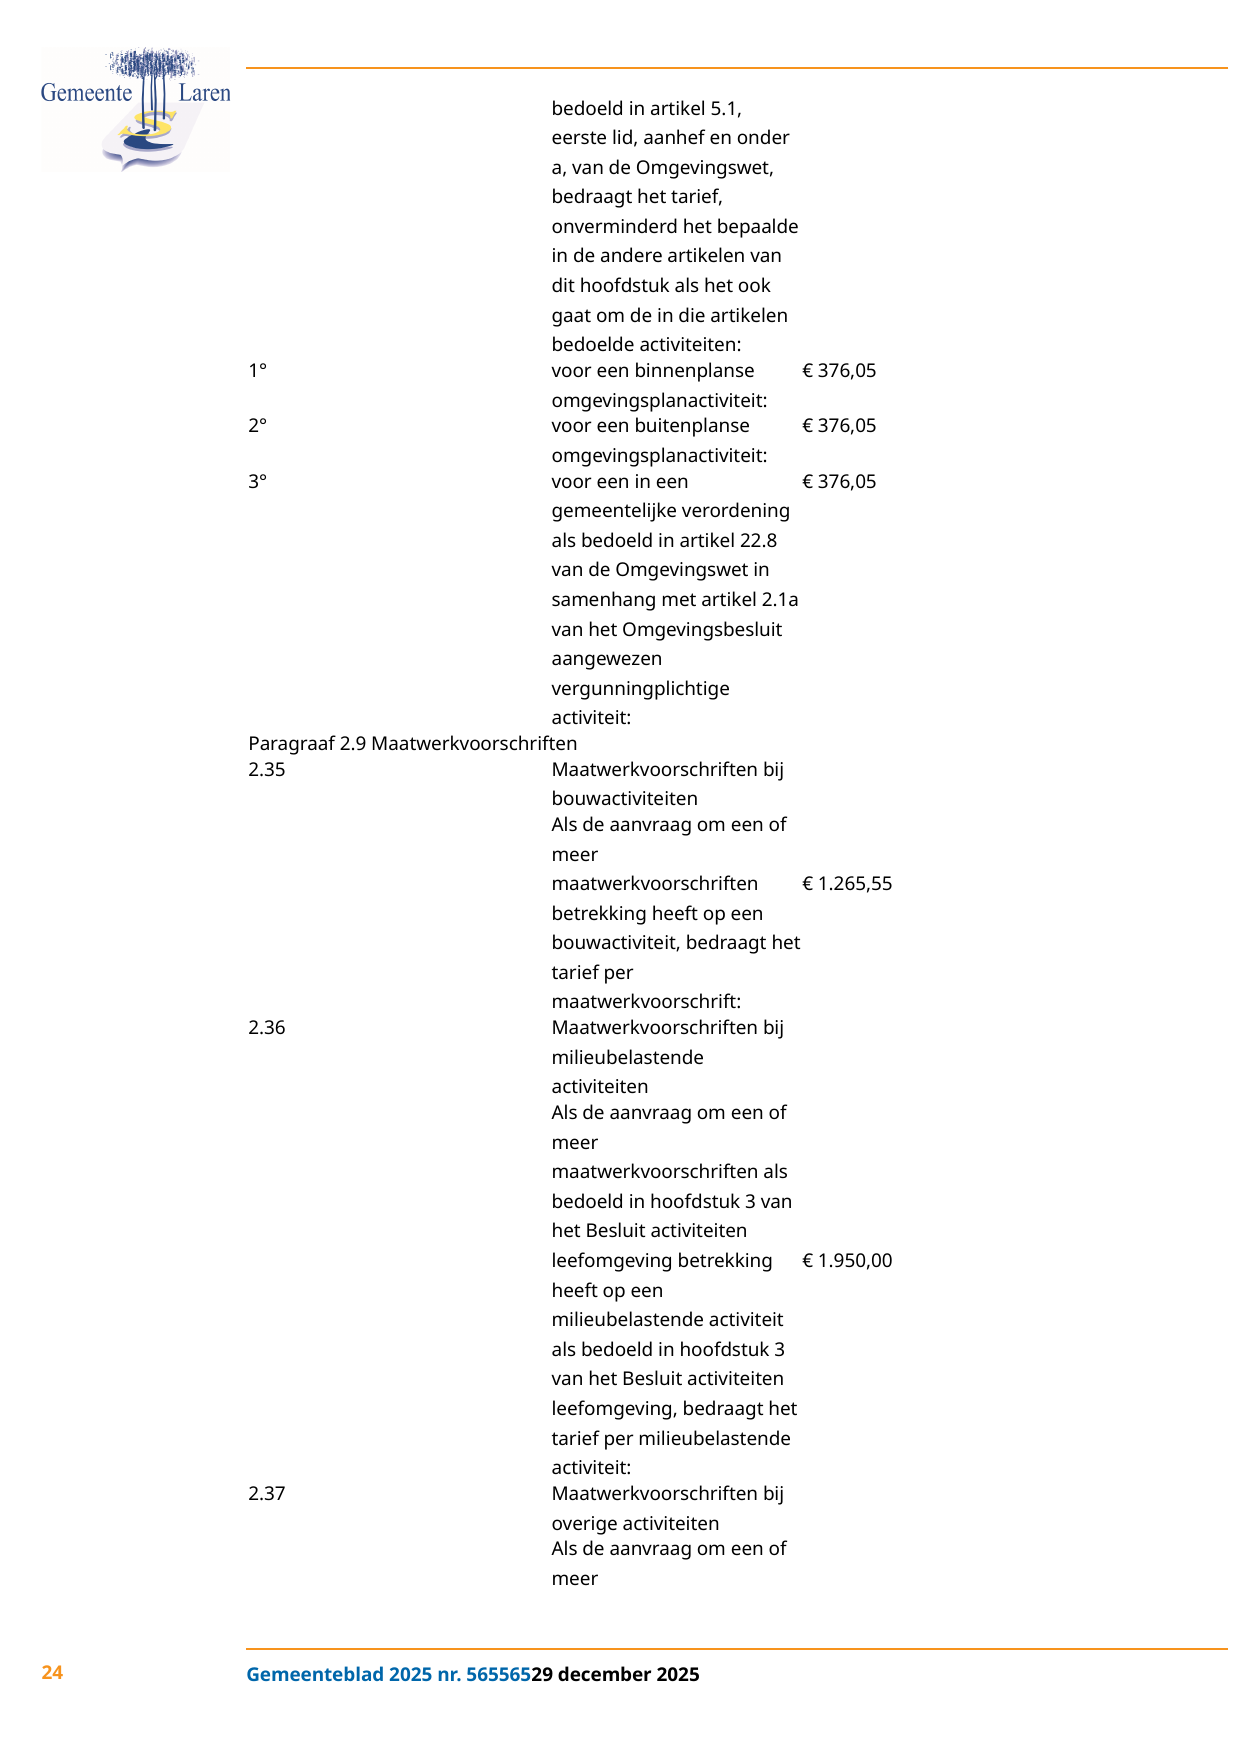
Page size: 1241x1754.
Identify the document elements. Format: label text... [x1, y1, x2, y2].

table_cell € 1.950,00 [802, 1099, 1152, 1480]
table_cell voor een buitenplanse omgevingsplanactiviteit: [551, 413, 802, 468]
table_cell [802, 95, 1152, 357]
table_cell 2.37 [248, 1480, 551, 1535]
table_cell [248, 1535, 551, 1591]
table_cell € 376,05 [802, 413, 1152, 468]
table_cell voor een binnenplanse omgevingsplanactiviteit: [551, 357, 802, 412]
table_cell € 376,05 [802, 468, 1152, 730]
table_cell 2.36 [248, 1015, 551, 1099]
table_cell [802, 756, 1152, 811]
picture [41, 47, 231, 172]
table_cell [248, 1099, 551, 1480]
table_cell bedoeld in artikel 5.1, eerste lid, aanhef en onder a, van de Omgevingswet, bedraagt het tarief, onverminderd het bepaalde in de andere artikelen van dit hoofdstuk als het ook gaat om de in die artikelen bedoelde activiteiten: [551, 95, 802, 357]
table_cell Als de aanvraag om een of meer maatwerkvoorschriften als bedoeld in hoofdstuk 3 van het Besluit activiteiten leefomgeving betrekking heeft op een milieubelastende activiteit als bedoeld in hoofdstuk 3 van het Besluit activiteiten leefomgeving, bedraagt het tarief per milieubelastende activiteit: [551, 1099, 802, 1480]
table_cell voor een in een gemeentelijke verordening als bedoeld in artikel 22.8 van de Omgevingswet in samenhang met artikel 2.1a van het Omgevingsbesluit aangewezen vergunningplichtige activiteit: [551, 468, 802, 730]
table_cell Als de aanvraag om een of meer maatwerkvoorschriften betrekking heeft op een bouwactiviteit, bedraagt het tarief per maatwerkvoorschrift: [551, 811, 802, 1014]
table_cell [802, 730, 1152, 756]
table_cell 1° [248, 357, 551, 412]
table_cell Maatwerkvoorschriften bij bouwactiviteiten [551, 756, 802, 811]
table_cell [802, 1015, 1152, 1099]
table_cell Als de aanvraag om een of meer [551, 1535, 802, 1591]
table_cell € 1.265,55 [802, 811, 1152, 1014]
table_cell [802, 1480, 1152, 1535]
table_cell Maatwerkvoorschriften bij overige activiteiten [551, 1480, 802, 1535]
table_cell [248, 95, 551, 357]
table_cell [802, 1535, 1152, 1591]
table_cell [248, 811, 551, 1014]
table_cell 2° [248, 413, 551, 468]
table_cell € 376,05 [802, 357, 1152, 412]
table_cell Maatwerkvoorschriften bij milieubelastende activiteiten [551, 1015, 802, 1099]
table_cell Paragraaf 2.9 Maatwerkvoorschriften [248, 730, 802, 756]
table_cell 2.35 [248, 756, 551, 811]
table_cell 3° [248, 468, 551, 730]
